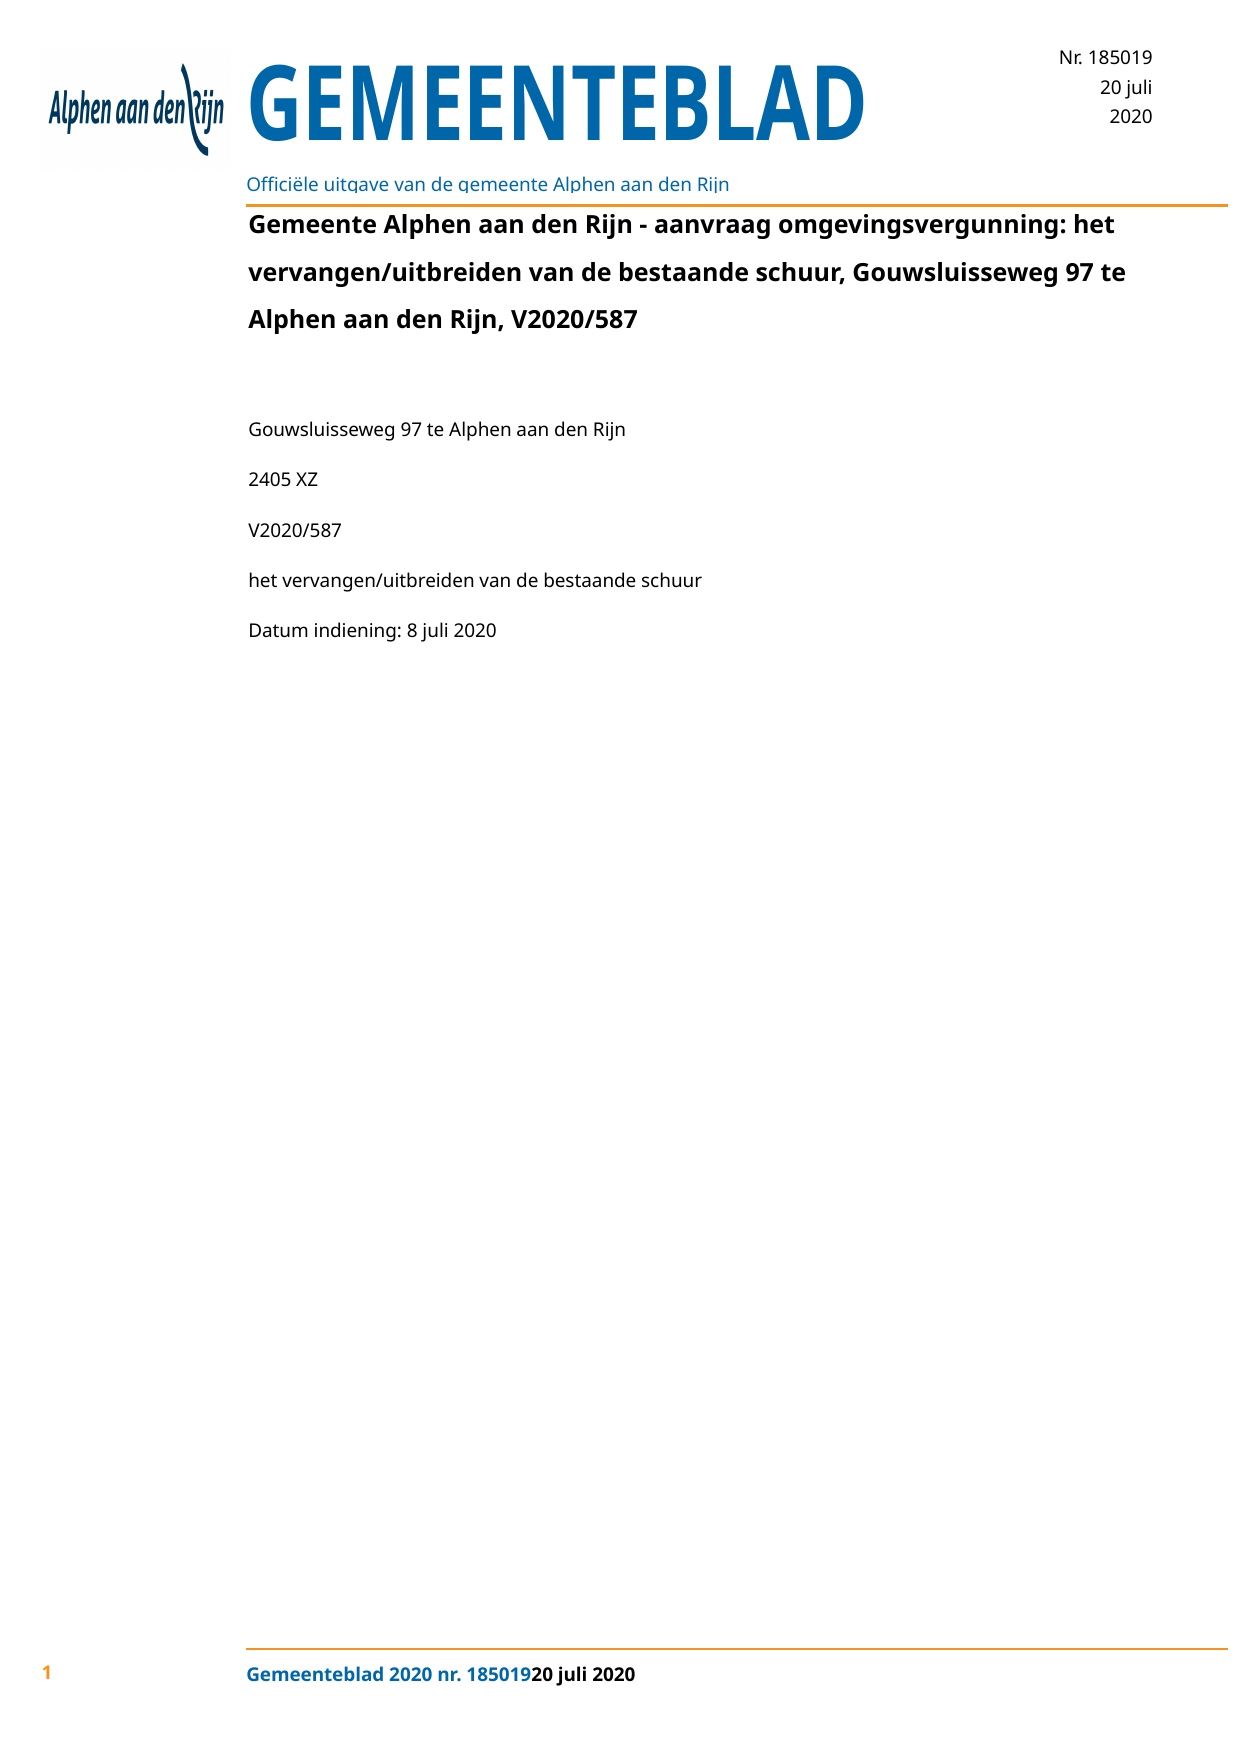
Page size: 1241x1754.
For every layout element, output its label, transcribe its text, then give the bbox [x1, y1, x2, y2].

text het vervangen/uitbreiden van de bestaande schuur [248, 567, 1152, 593]
picture [41, 47, 231, 172]
text Datum indiening: 8 juli 2020 [248, 618, 1152, 643]
text 2405 XZ [248, 466, 1152, 492]
text Gouwsluisseweg 97 te Alphen aan den Rijn [248, 416, 1152, 442]
text Gemeente Alphen aan den Rijn - aanvraag omgevingsvergunning: het vervangen/uitbreiden van de bestaande schuur, Gouwsluisseweg 97 te Alphen aan den Rijn, V2020/587 [248, 207, 1152, 336]
text V2020/587 [248, 517, 1152, 542]
